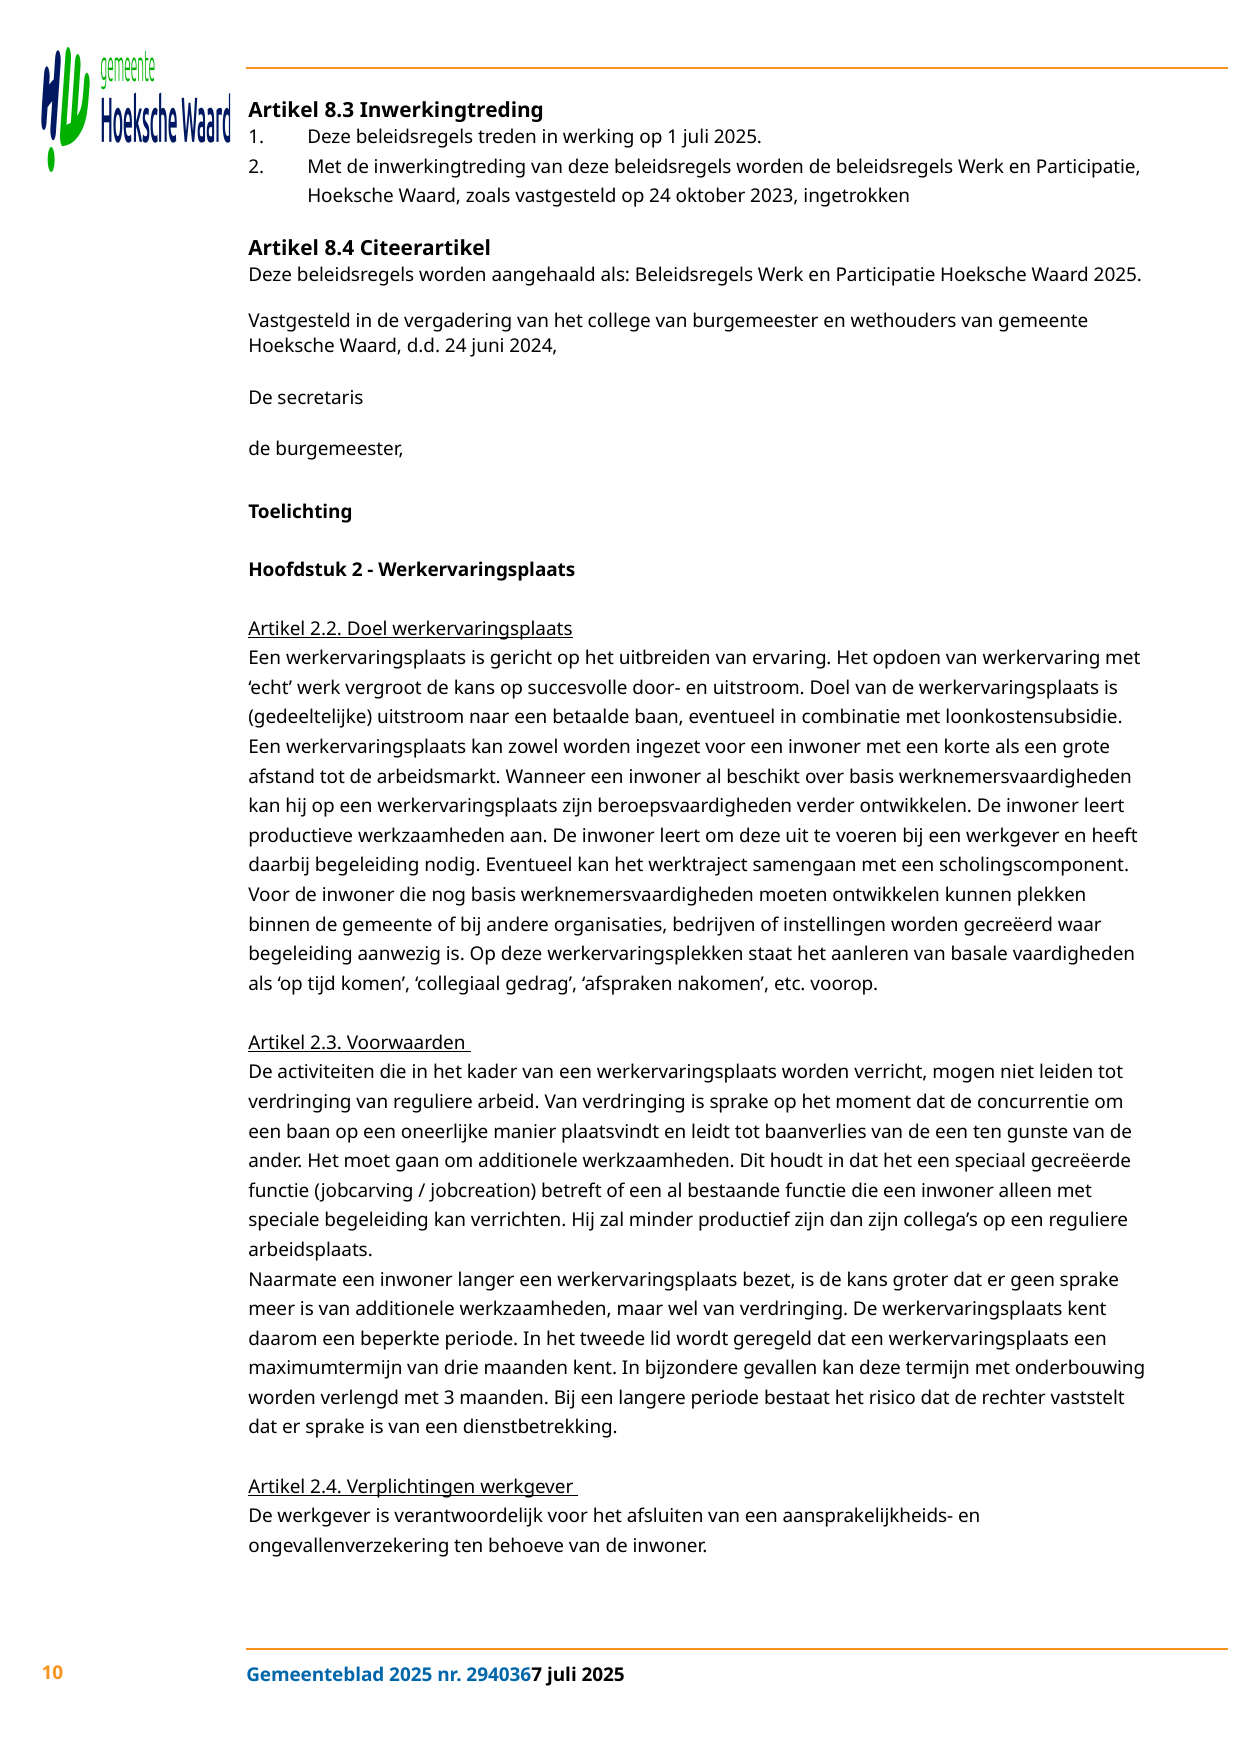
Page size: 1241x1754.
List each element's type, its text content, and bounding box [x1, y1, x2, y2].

text De secretaris [248, 384, 1152, 410]
text Hoofdstuk 2 - Werkervaringsplaats [248, 556, 1152, 582]
text Een werkervaringsplaats is gericht op het uitbreiden van ervaring. Het opdoen van werkervaring met ‘echt’ werk vergroot de kans op succesvolle door- en uitstroom. Doel van de werkervaringsplaats is (gedeeltelijke) uitstroom naar een betaalde baan, eventueel in combinatie met loonkostensubsidie. Een werkervaringsplaats kan zowel worden ingezet voor een inwoner met een korte als een grote afstand tot de arbeidsmarkt. Wanneer een inwoner al beschikt over basis werknemersvaardigheden kan hij op een werkervaringsplaats zijn beroepsvaardigheden verder ontwikkelen. De inwoner leert productieve werkzaamheden aan. De inwoner leert om deze uit te voeren bij een werkgever en heeft daarbij begeleiding nodig. Eventueel kan het werktraject samengaan met een scholingscomponent. Voor de inwoner die nog basis werknemersvaardigheden moeten ontwikkelen kunnen plekken binnen de gemeente of bij andere organisaties, bedrijven of instellingen worden gecreëerd waar begeleiding aanwezig is. Op deze werkervaringsplekken staat het aanleren van basale vaardigheden als ‘op tijd komen’, ‘collegiaal gedrag’, ‘afspraken nakomen’, etc. voorop. [248, 644, 1152, 996]
text Vastgesteld in de vergadering van het college van burgemeester en wethouders van gemeente Hoeksche Waard, d.d. 24 juni 2024, [248, 307, 1152, 358]
text Naarmate een inwoner langer een werkervaringsplaats bezet, is de kans groter dat er geen sprake meer is van additionele werkzaamheden, maar wel van verdringing. De werkervaringsplaats kent daarom een beperkte periode. In het tweede lid wordt geregeld dat een werkervaringsplaats een maximumtermijn van drie maanden kent. In bijzondere gevallen kan deze termijn met onderbouwing worden verlengd met 3 maanden. Bij een langere periode bestaat het risico dat de rechter vaststelt dat er sprake is van een dienstbetrekking. [248, 1266, 1152, 1439]
text Artikel 8.4 Citeerartikel [248, 233, 1152, 261]
text Artikel 2.2. Doel werkervaringsplaats [248, 615, 1152, 641]
text De werkgever is verantwoordelijk voor het afsluiten van een aansprakelijkheids- en ongevallenverzekering ten behoeve van de inwoner. [248, 1502, 1152, 1558]
text Artikel 2.3. Voorwaarden [248, 1029, 1152, 1055]
text de burgemeester, [248, 436, 1152, 461]
picture [41, 47, 231, 172]
text De activiteiten die in het kader van een werkervaringsplaats worden verricht, mogen niet leiden tot verdringing van reguliere arbeid. Van verdringing is sprake op het moment dat de concurrentie om een baan op een oneerlijke manier plaatsvindt en leidt tot baanverlies van de een ten gunste van de ander. Het moet gaan om additionele werkzaamheden. Dit houdt in dat het een speciaal gecreëerde functie (jobcarving / jobcreation) betreft of een al bestaande functie die een inwoner alleen met speciale begeleiding kan verrichten. Hij zal minder productief zijn dan zijn collega’s op een reguliere arbeidsplaats. [248, 1059, 1152, 1262]
list Deze beleidsregels treden in werking op 1 juli 2025. [248, 123, 1152, 149]
text Artikel 8.3 Inwerkingtreding [248, 95, 1152, 123]
text Toelichting [248, 487, 1152, 527]
text Artikel 2.4. Verplichtingen werkgever [248, 1473, 1152, 1499]
list Met de inwerkingtreding van deze beleidsregels worden de beleidsregels Werk en Participatie, Hoeksche Waard, zoals vastgesteld op 24 oktober 2023, ingetrokken [248, 153, 1152, 208]
text Deze beleidsregels worden aangehaald als: Beleidsregels Werk en Participatie Hoeksche Waard 2025. [248, 261, 1152, 287]
